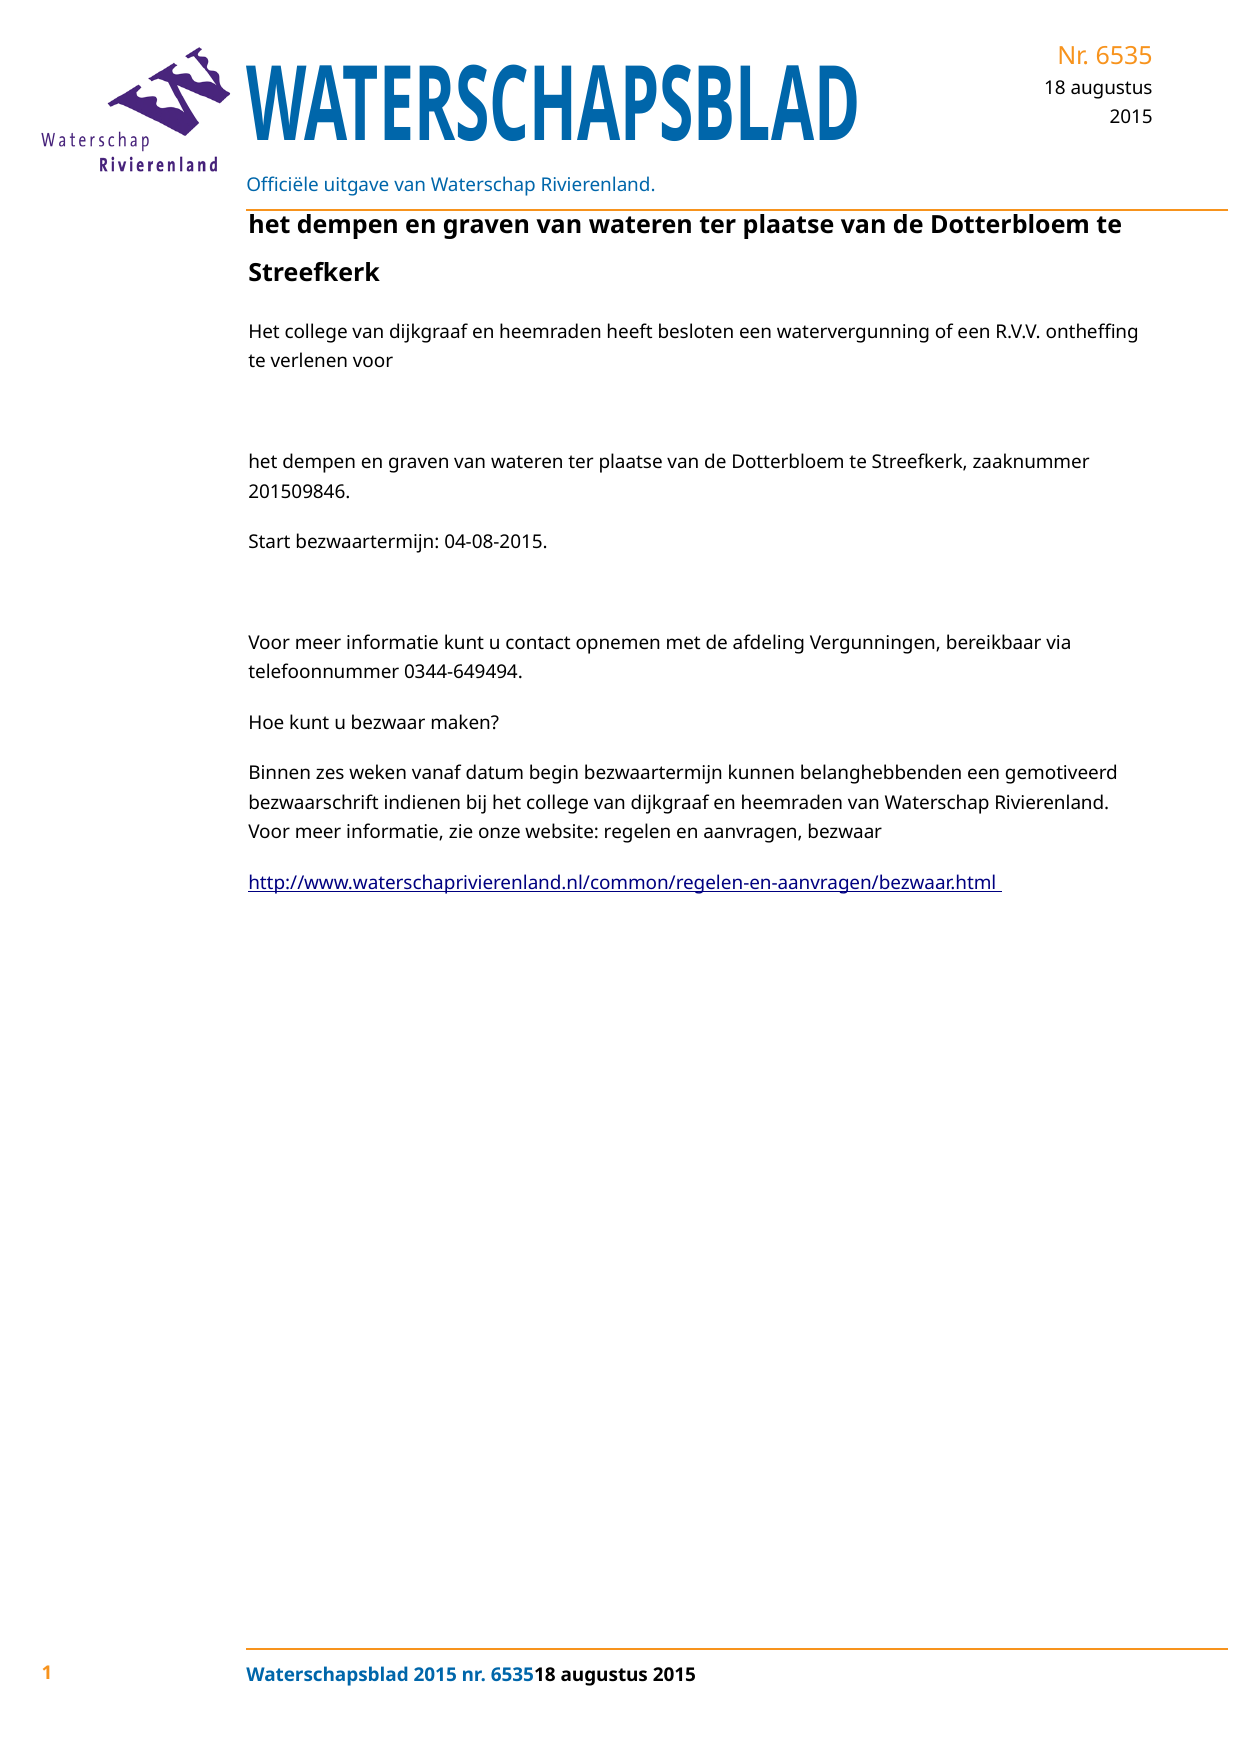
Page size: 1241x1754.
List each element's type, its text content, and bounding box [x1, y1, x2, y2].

text het dempen en graven van wateren ter plaatse van de Dotterbloem te Streefkerk, zaaknummer 201509846. [248, 448, 1152, 504]
picture [41, 47, 231, 172]
text Start bezwaartermijn: 04-08-2015. [248, 528, 1152, 554]
text Het college van dijkgraaf en heemraden heeft besloten een watervergunning of een R.V.V. ontheffing te verlenen voor [248, 318, 1152, 373]
text het dempen en graven van wateren ter plaatse van de Dotterbloem te Streefkerk [248, 211, 1152, 288]
text Binnen zes weken vanaf datum begin bezwaartermijn kunnen belanghebbenden een gemotiveerd bezwaarschrift indienen bij het college van dijkgraaf en heemraden van Waterschap Rivierenland. Voor meer informatie, zie onze website: regelen en aanvragen, bezwaar [248, 759, 1152, 844]
text http://www.waterschaprivierenland.nl/common/regelen-en-aanvragen/bezwaar.html [248, 869, 1152, 895]
text Voor meer informatie kunt u contact opnemen met de afdeling Vergunningen, bereikbaar via telefoonnummer 0344-649494. [248, 629, 1152, 684]
text Hoe kunt u bezwaar maken? [248, 709, 1152, 735]
